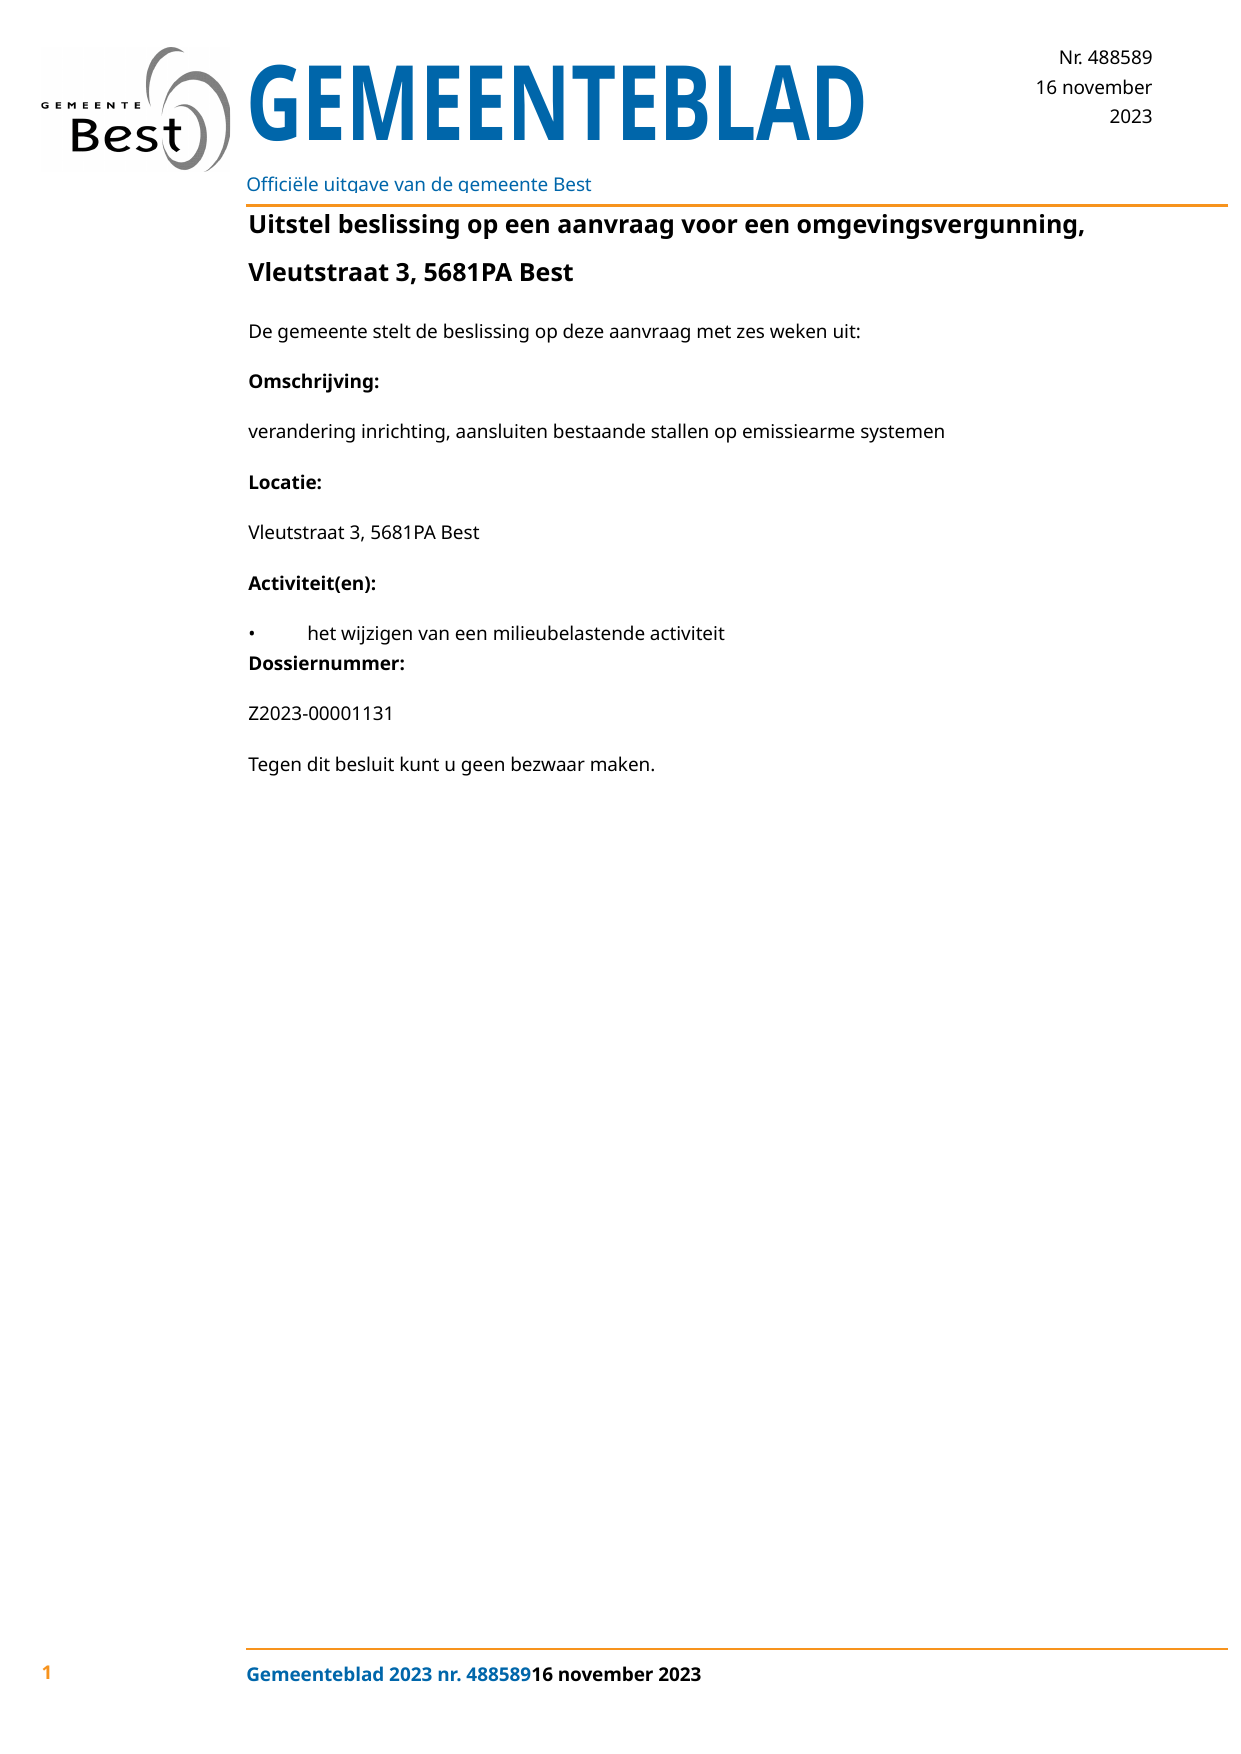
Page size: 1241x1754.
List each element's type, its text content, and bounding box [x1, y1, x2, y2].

text Dossiernummer: [248, 650, 1152, 676]
text verandering inrichting, aansluiten bestaande stallen op emissiearme systemen [248, 419, 1152, 444]
picture [41, 47, 231, 172]
text Omschrijving: [248, 368, 1152, 394]
text De gemeente stelt de beslissing op deze aanvraag met zes weken uit: [248, 318, 1152, 344]
text Uitstel beslissing op een aanvraag voor een omgevingsvergunning, Vleutstraat 3, 5681PA Best [248, 207, 1152, 288]
text Vleutstraat 3, 5681PA Best [248, 519, 1152, 545]
text Z2023-00001131 [248, 700, 1152, 726]
list het wijzigen van een milieubelastende activiteit [248, 620, 1152, 646]
text Activiteit(en): [248, 570, 1152, 596]
text Tegen dit besluit kunt u geen bezwaar maken. [248, 751, 1152, 777]
text Locatie: [248, 469, 1152, 495]
